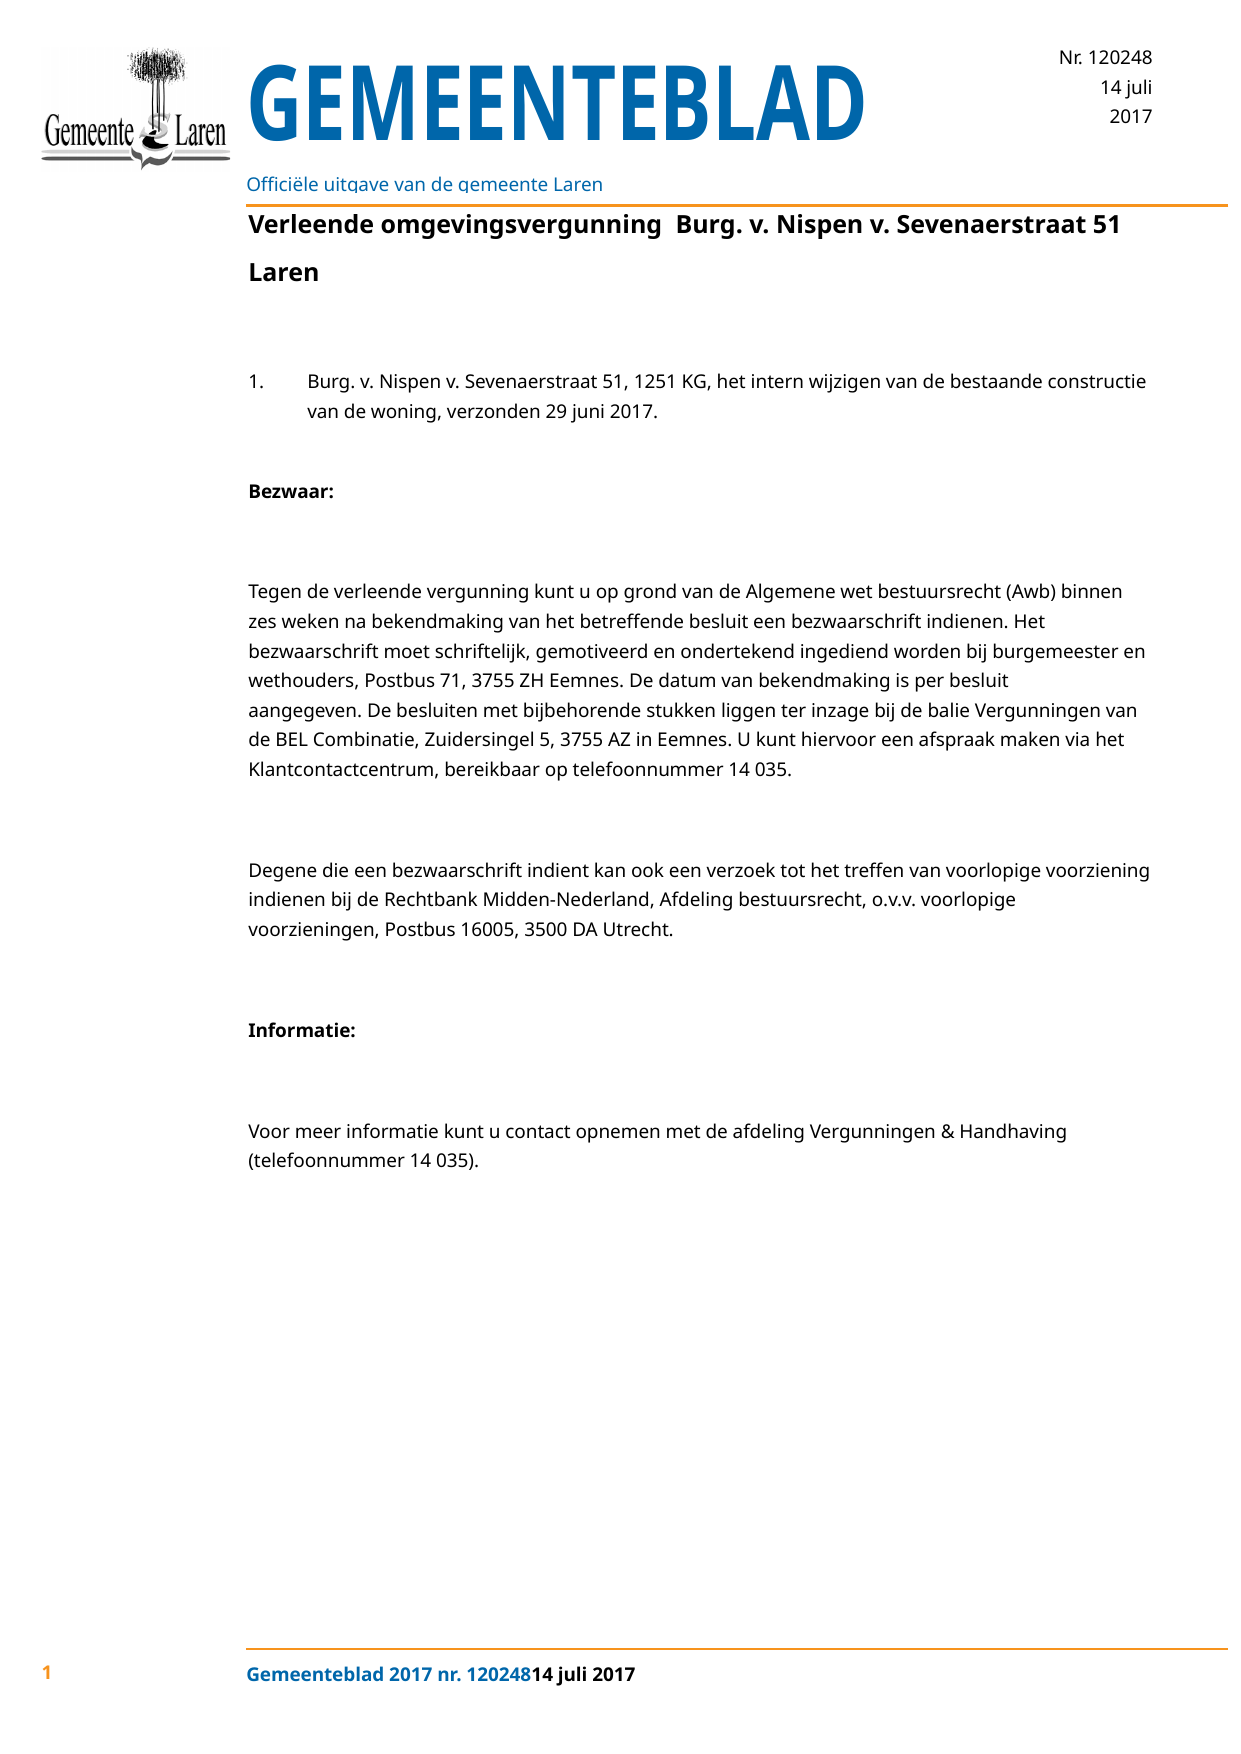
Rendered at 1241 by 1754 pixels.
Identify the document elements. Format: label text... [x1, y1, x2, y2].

text Verleende omgevingsvergunning Burg. v. Nispen v. Sevenaerstraat 51 Laren [248, 207, 1152, 288]
text Informatie: [248, 1017, 1152, 1043]
list Burg. v. Nispen v. Sevenaerstraat 51, 1251 KG, het intern wijzigen van de bestaande constructie van de woning, verzonden 29 juni 2017. [248, 368, 1152, 424]
text Bezwaar: [248, 478, 1152, 504]
picture [41, 47, 231, 172]
text Tegen de verleende vergunning kunt u op grond van de Algemene wet bestuursrecht (Awb) binnen zes weken na bekendmaking van het betreffende besluit een bezwaarschrift indienen. Het bezwaarschrift moet schriftelijk, gemotiveerd en ondertekend ingediend worden bij burgemeester en wethouders, Postbus 71, 3755 ZH Eemnes. De datum van bekendmaking is per besluit aangegeven. De besluiten met bijbehorende stukken liggen ter inzage bij de balie Vergunningen van de BEL Combinatie, Zuidersingel 5, 3755 AZ in Eemnes. U kunt hiervoor een afspraak maken via het Klantcontactcentrum, bereikbaar op telefoonnummer 14 035. [248, 579, 1152, 782]
text Voor meer informatie kunt u contact opnemen met de afdeling Vergunningen & Handhaving (telefoonnummer 14 035). [248, 1118, 1152, 1173]
text Degene die een bezwaarschrift indient kan ook een verzoek tot het treffen van voorlopige voorziening indienen bij de Rechtbank Midden-Nederland, Afdeling bestuursrecht, o.v.v. voorlopige voorzieningen, Postbus 16005, 3500 DA Utrecht. [248, 857, 1152, 942]
